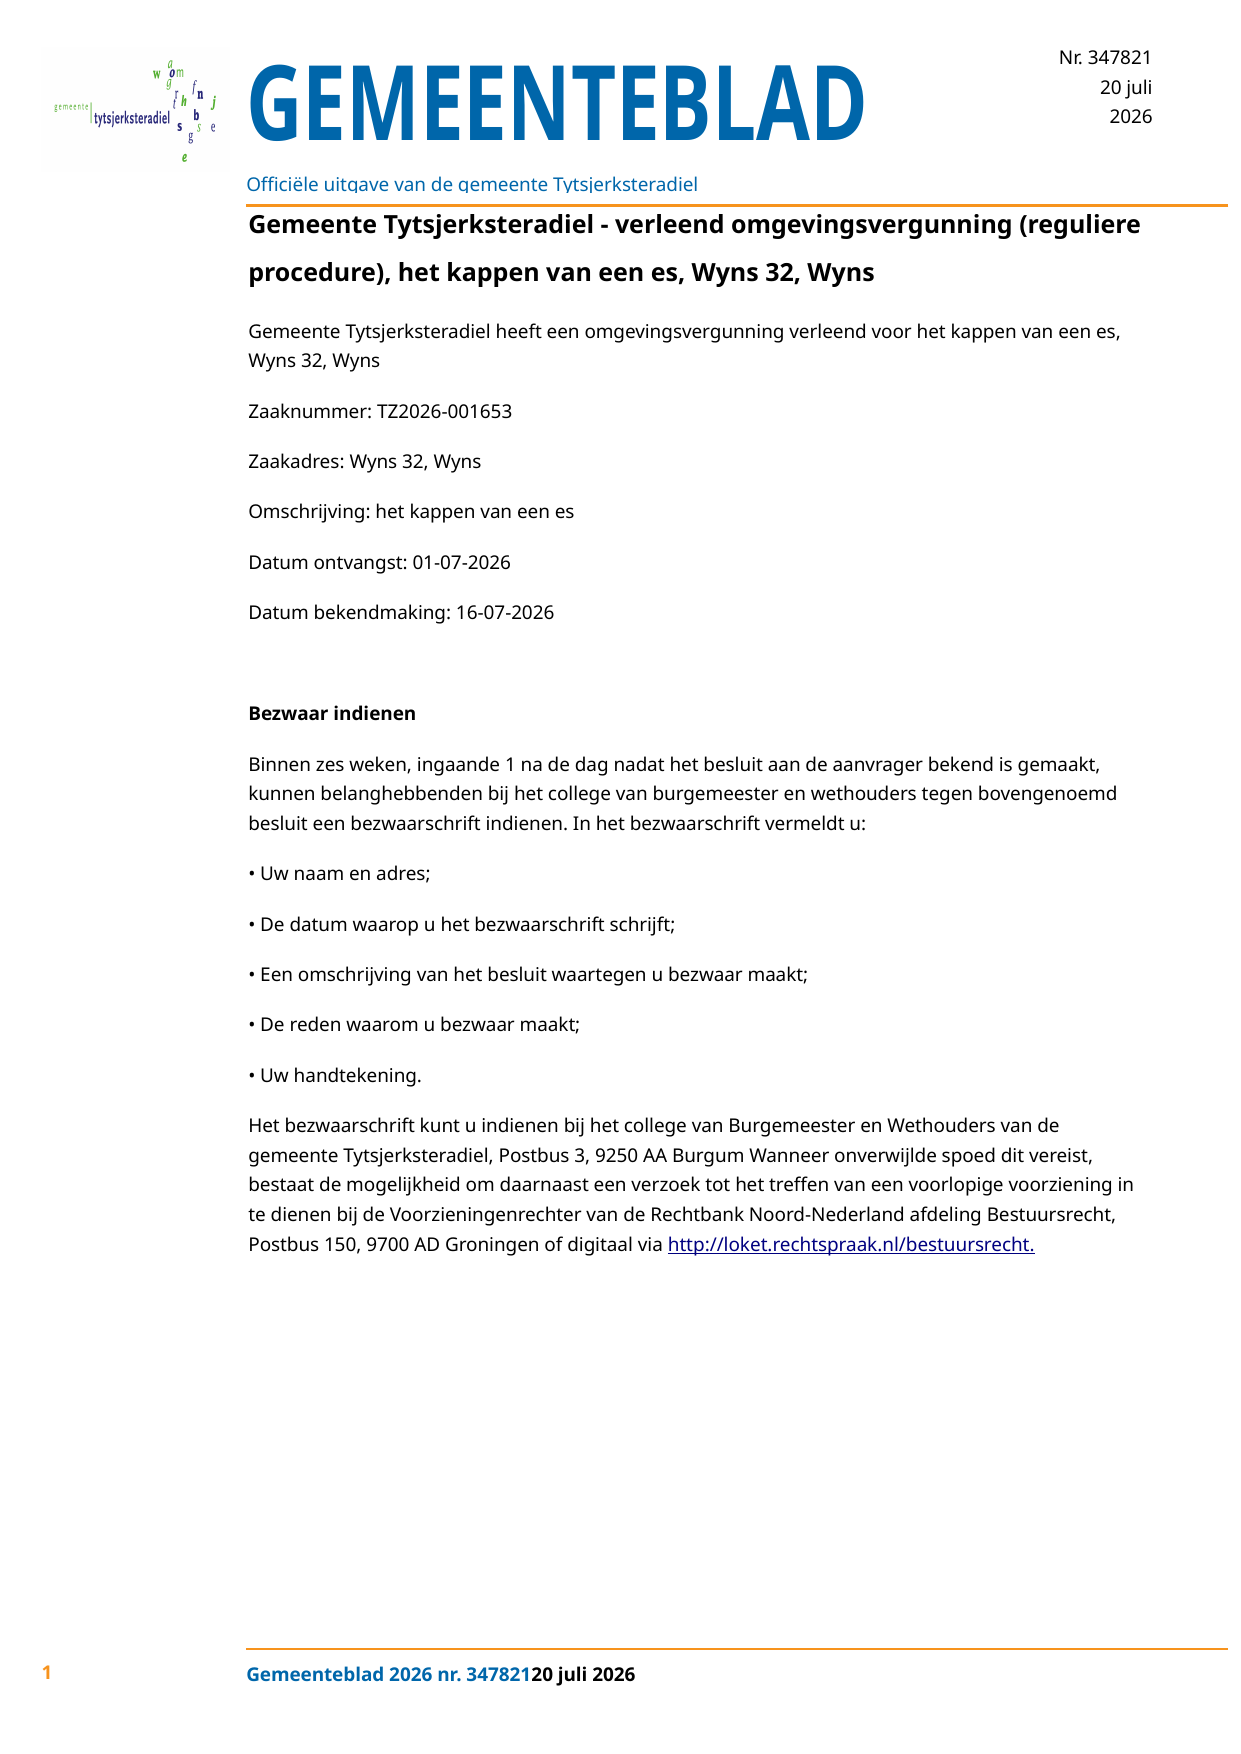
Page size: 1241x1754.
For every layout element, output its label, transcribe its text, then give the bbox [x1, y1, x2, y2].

text Zaaknummer: TZ2026-001653 [248, 398, 1152, 424]
text • Uw handtekening. [248, 1062, 1152, 1088]
text • Uw naam en adres; [248, 860, 1152, 886]
text Bezwaar indienen [248, 700, 1152, 726]
text Omschrijving: het kappen van een es [248, 499, 1152, 524]
text • De reden waarom u bezwaar maakt; [248, 1012, 1152, 1037]
text Datum ontvangst: 01-07-2026 [248, 549, 1152, 575]
picture [41, 47, 231, 172]
text Gemeente Tytsjerksteradiel heeft een omgevingsvergunning verleend voor het kappen van een es, Wyns 32, Wyns [248, 318, 1152, 373]
text Datum bekendmaking: 16-07-2026 [248, 599, 1152, 625]
text Zaakadres: Wyns 32, Wyns [248, 448, 1152, 474]
text Gemeente Tytsjerksteradiel - verleend omgevingsvergunning (reguliere procedure), het kappen van een es, Wyns 32, Wyns [248, 207, 1152, 288]
text Het bezwaarschrift kunt u indienen bij het college van Burgemeester en Wethouders van de gemeente Tytsjerksteradiel, Postbus 3, 9250 AA Burgum Wanneer onverwijlde spoed dit vereist, bestaat de mogelijkheid om daarnaast een verzoek tot het treffen van een voorlopige voorziening in te dienen bij de Voorzieningenrechter van de Rechtbank Noord-Nederland afdeling Bestuursrecht, Postbus 150, 9700 AD Groningen of digitaal via http://loket.rechtspraak.nl/bestuursrecht. [248, 1112, 1152, 1257]
text Binnen zes weken, ingaande 1 na de dag nadat het besluit aan de aanvrager bekend is gemaakt, kunnen belanghebbenden bij het college van burgemeester en wethouders tegen bovengenoemd besluit een bezwaarschrift indienen. In het bezwaarschrift vermeldt u: [248, 751, 1152, 836]
text • De datum waarop u het bezwaarschrift schrijft; [248, 911, 1152, 937]
text • Een omschrijving van het besluit waartegen u bezwaar maakt; [248, 961, 1152, 987]
